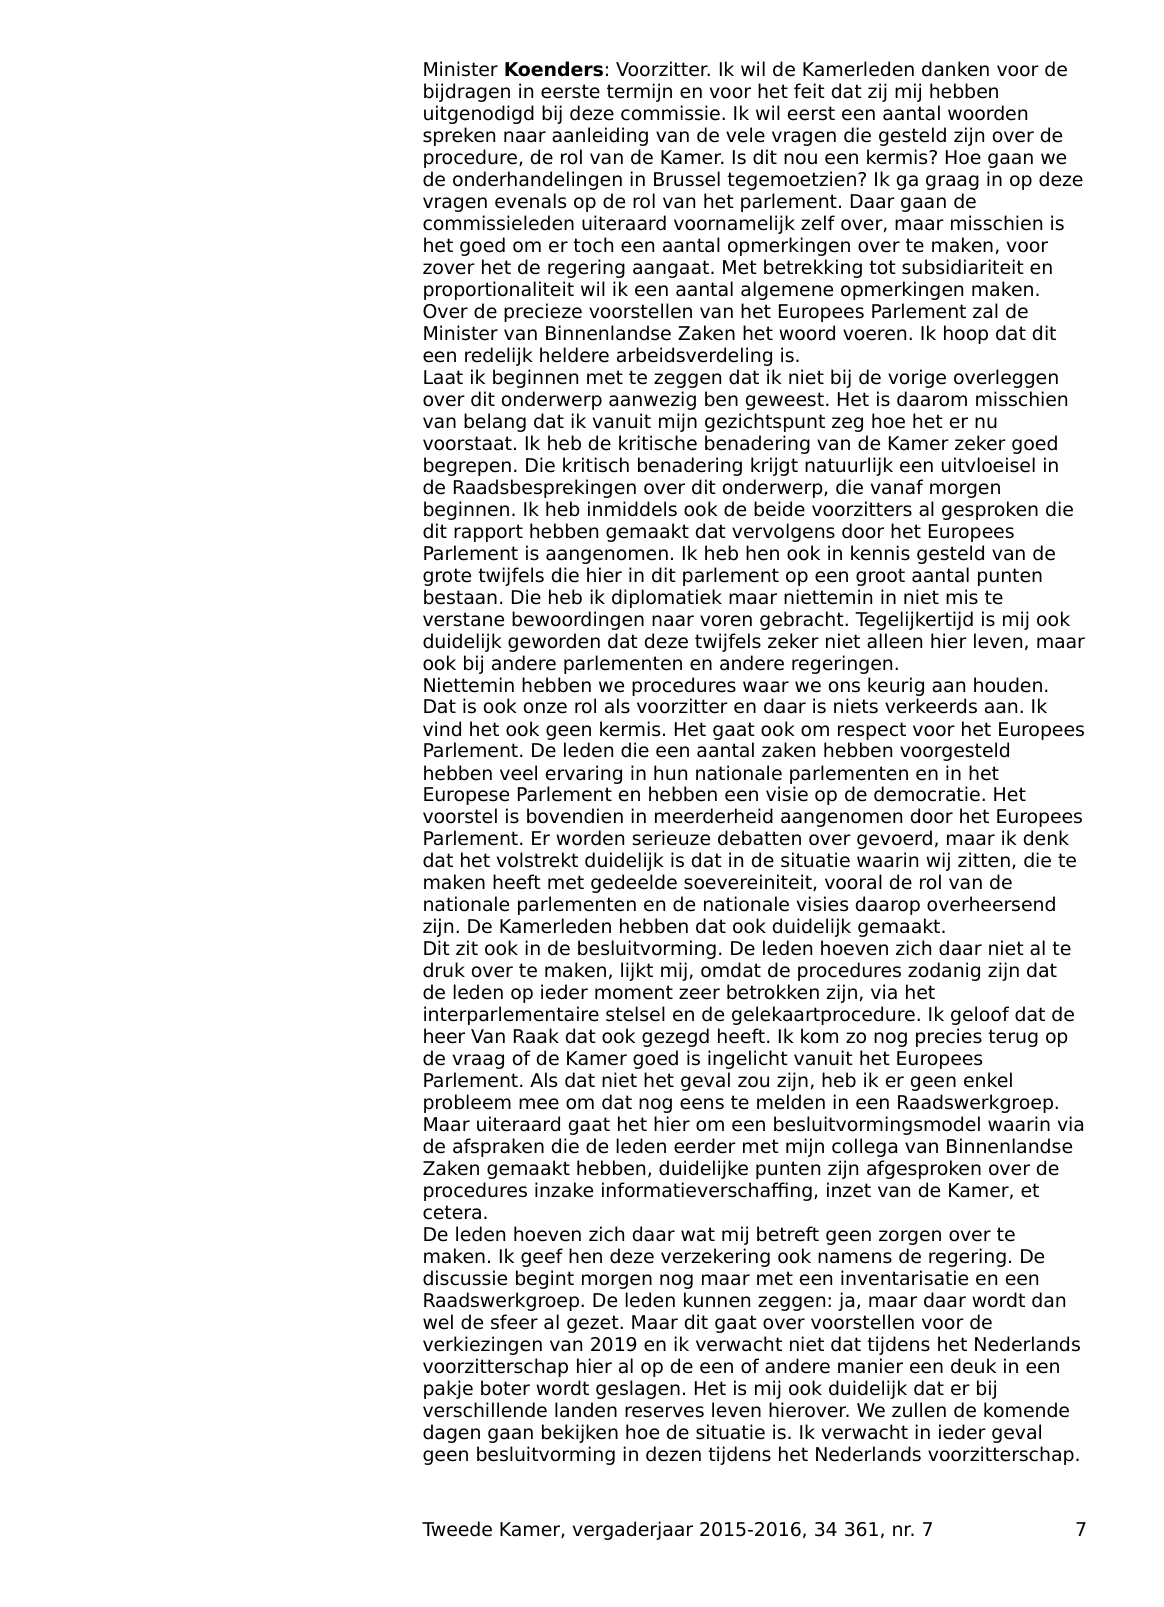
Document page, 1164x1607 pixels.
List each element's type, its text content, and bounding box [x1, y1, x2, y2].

text Minister Koenders: Voorzitter. Ik wil de Kamerleden danken voor de bijdragen in eerste termijn en voor het feit dat zij mij hebben uitgenodigd bij deze commissie. Ik wil eerst een aantal woorden spreken naar aanleiding van de vele vragen die gesteld zijn over de procedure, de rol van de Kamer. Is dit nou een kermis? Hoe gaan we de onderhandelingen in Brussel tegemoetzien? Ik ga graag in op deze vragen evenals op de rol van het parlement. Daar gaan de commissieleden uiteraard voornamelijk zelf over, maar misschien is het goed om er toch een aantal opmerkingen over te maken, voor zover het de regering aangaat. Met betrekking tot subsidiariteit en proportionaliteit wil ik een aantal algemene opmerkingen maken. Over de precieze voorstellen van het Europees Parlement zal de Minister van Binnenlandse Zaken het woord voeren. Ik hoop dat dit een redelijk heldere arbeidsverdeling is. [422, 59, 1087, 367]
text Dit zit ook in de besluitvorming. De leden hoeven zich daar niet al te druk over te maken, lijkt mij, omdat de procedures zodanig zijn dat de leden op ieder moment zeer betrokken zijn, via het interparlementaire stelsel en de gelekaartprocedure. Ik geloof dat de heer Van Raak dat ook gezegd heeft. Ik kom zo nog precies terug op de vraag of de Kamer goed is ingelicht vanuit het Europees Parlement. Als dat niet het geval zou zijn, heb ik er geen enkel probleem mee om dat nog eens te melden in een Raadswerkgroep. Maar uiteraard gaat het hier om een besluitvormingsmodel waarin via de afspraken die de leden eerder met mijn collega van Binnenlandse Zaken gemaakt hebben, duidelijke punten zijn afgesproken over de procedures inzake informatieverschaffing, inzet van de Kamer, et cetera. [422, 938, 1087, 1224]
text Niettemin hebben we procedures waar we ons keurig aan houden. Dat is ook onze rol als voorzitter en daar is niets verkeerds aan. Ik vind het ook geen kermis. Het gaat ook om respect voor het Europees Parlement. De leden die een aantal zaken hebben voorgesteld hebben veel ervaring in hun nationale parlementen en in het Europese Parlement en hebben een visie op de democratie. Het voorstel is bovendien in meerderheid aangenomen door het Europees Parlement. Er worden serieuze debatten over gevoerd, maar ik denk dat het volstrekt duidelijk is dat in de situatie waarin wij zitten, die te maken heeft met gedeelde soevereiniteit, vooral de rol van de nationale parlementen en de nationale visies daarop overheersend zijn. De Kamerleden hebben dat ook duidelijk gemaakt. [422, 674, 1087, 938]
text Laat ik beginnen met te zeggen dat ik niet bij de vorige overleggen over dit onderwerp aanwezig ben geweest. Het is daarom misschien van belang dat ik vanuit mijn gezichtspunt zeg hoe het er nu voorstaat. Ik heb de kritische benadering van de Kamer zeker goed begrepen. Die kritisch benadering krijgt natuurlijk een uitvloeisel in de Raadsbesprekingen over dit onderwerp, die vanaf morgen beginnen. Ik heb inmiddels ook de beide voorzitters al gesproken die dit rapport hebben gemaakt dat vervolgens door het Europees Parlement is aangenomen. Ik heb hen ook in kennis gesteld van de grote twijfels die hier in dit parlement op een groot aantal punten bestaan. Die heb ik diplomatiek maar niettemin in niet mis te verstane bewoordingen naar voren gebracht. Tegelijkertijd is mij ook duidelijk geworden dat deze twijfels zeker niet alleen hier leven, maar ook bij andere parlementen en andere regeringen. [422, 367, 1087, 674]
text De leden hoeven zich daar wat mij betreft geen zorgen over te maken. Ik geef hen deze verzekering ook namens de regering. De discussie begint morgen nog maar met een inventarisatie en een Raadswerkgroep. De leden kunnen zeggen: ja, maar daar wordt dan wel de sfeer al gezet. Maar dit gaat over voorstellen voor de verkiezingen van 2019 en ik verwacht niet dat tijdens het Nederlands voorzitterschap hier al op de een of andere manier een deuk in een pakje boter wordt geslagen. Het is mij ook duidelijk dat er bij verschillende landen reserves leven hierover. We zullen de komende dagen gaan bekijken hoe de situatie is. Ik verwacht in ieder geval geen besluitvorming in dezen tijdens het Nederlands voorzitterschap. [422, 1224, 1087, 1466]
